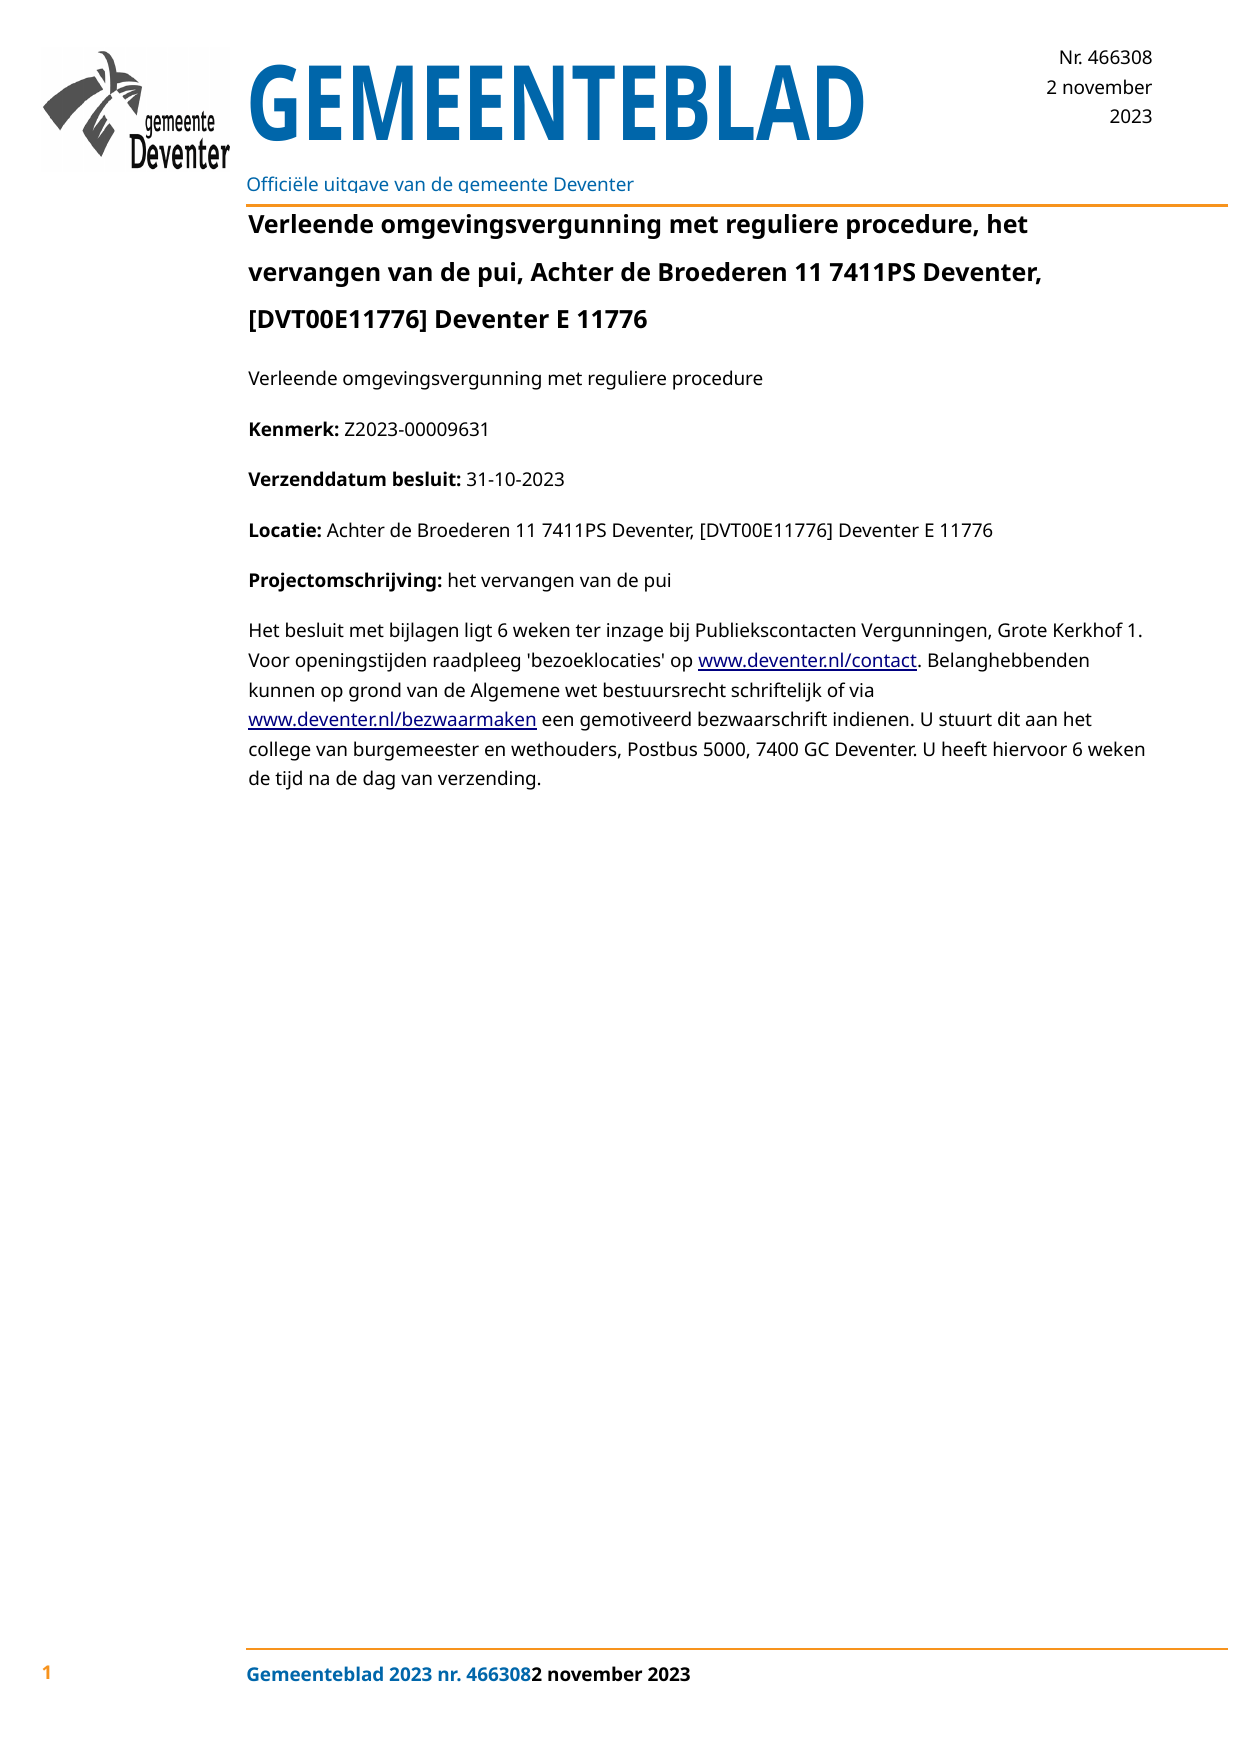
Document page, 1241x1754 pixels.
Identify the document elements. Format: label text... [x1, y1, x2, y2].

text Locatie: Achter de Broederen 11 7411PS Deventer, [DVT00E11776] Deventer E 11776 [248, 517, 1152, 542]
picture [41, 47, 231, 172]
text Verzenddatum besluit: 31-10-2023 [248, 466, 1152, 492]
text Verleende omgevingsvergunning met reguliere procedure [248, 366, 1152, 391]
text Het besluit met bijlagen ligt 6 weken ter inzage bij Publiekscontacten Vergunningen, Grote Kerkhof 1. Voor openingstijden raadpleeg 'bezoeklocaties' op www.deventer.nl/contact. Belanghebbenden kunnen op grond van de Algemene wet bestuursrecht schriftelijk of via www.deventer.nl/bezwaarmaken een gemotiveerd bezwaarschrift indienen. U stuurt dit aan het college van burgemeester en wethouders, Postbus 5000, 7400 GC Deventer. U heeft hiervoor 6 weken de tijd na de dag van verzending. [248, 618, 1152, 791]
text Kenmerk: Z2023-00009631 [248, 416, 1152, 442]
text Verleende omgevingsvergunning met reguliere procedure, het vervangen van de pui, Achter de Broederen 11 7411PS Deventer, [DVT00E11776] Deventer E 11776 [248, 207, 1152, 336]
text Projectomschrijving: het vervangen van de pui [248, 567, 1152, 593]
